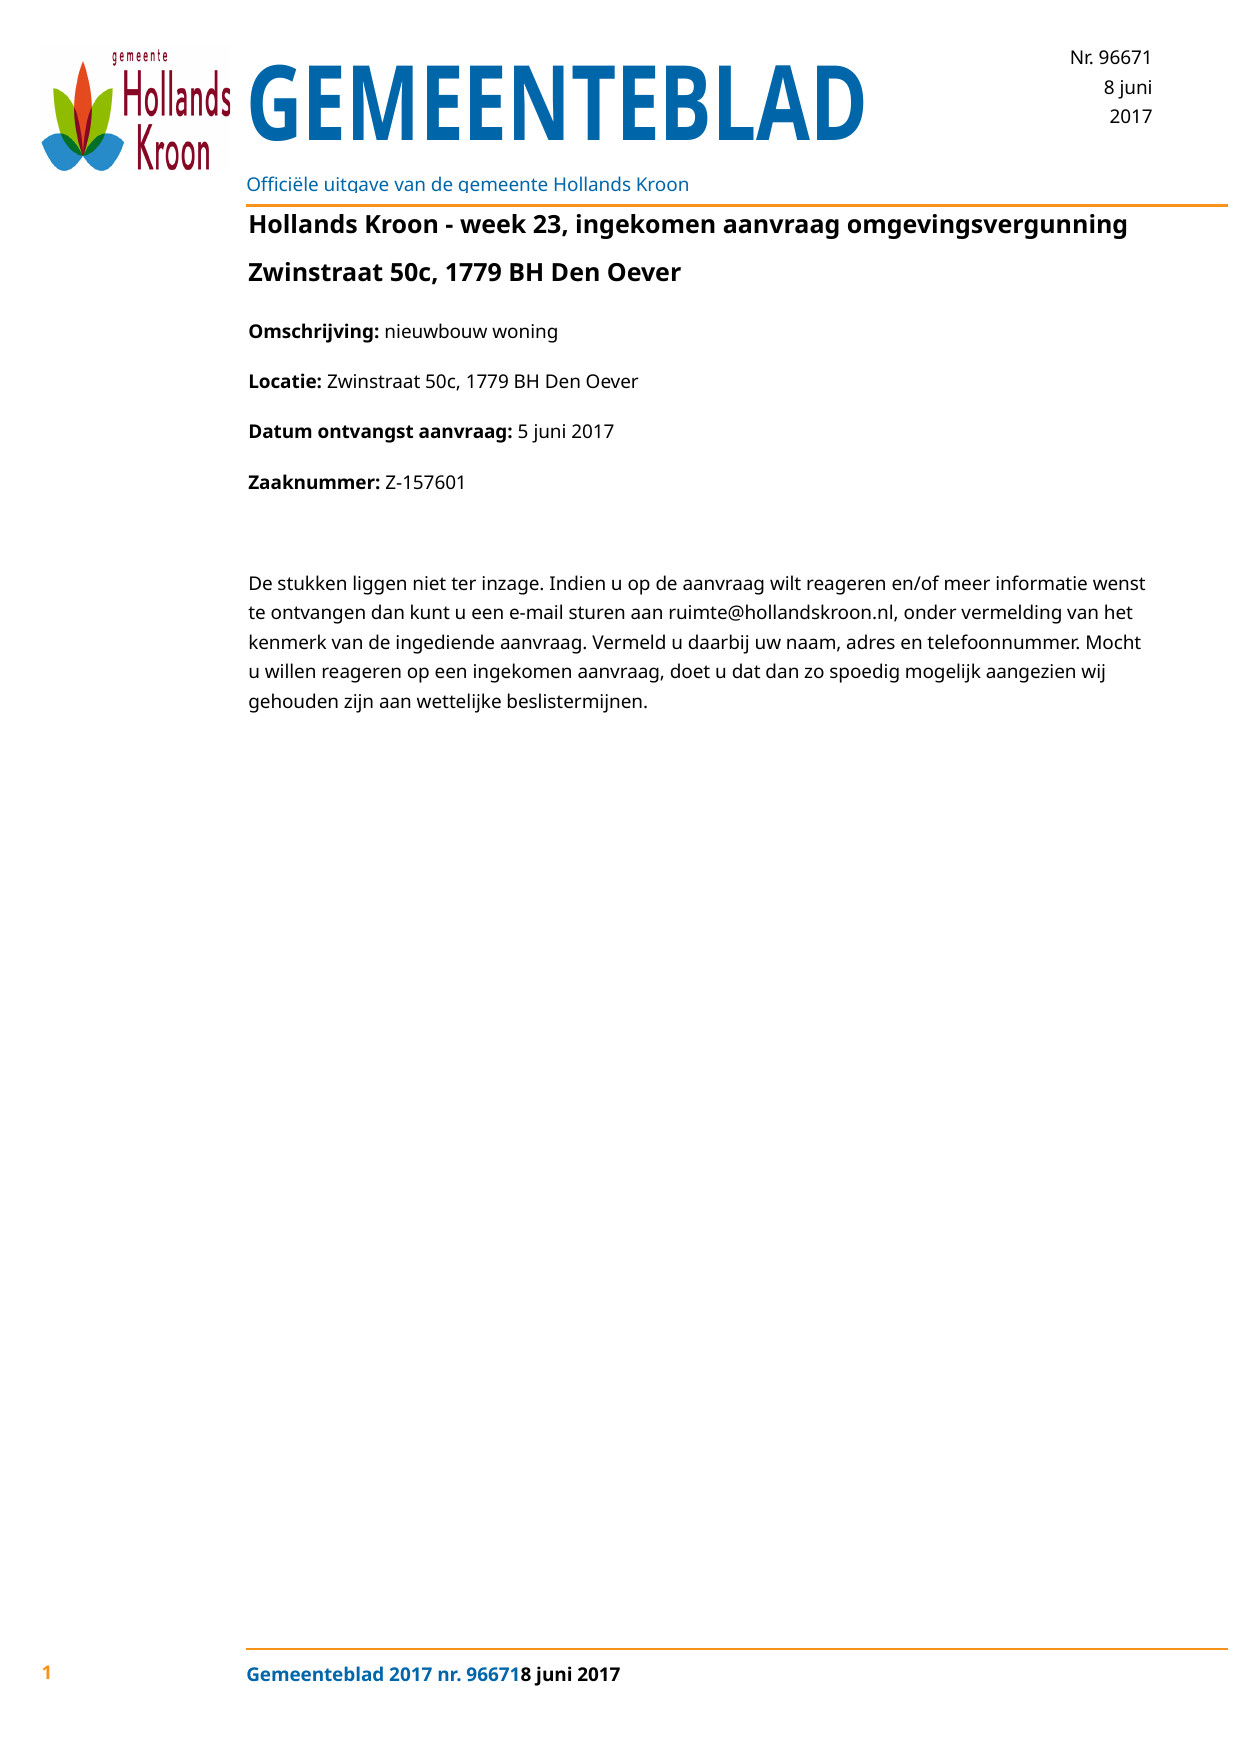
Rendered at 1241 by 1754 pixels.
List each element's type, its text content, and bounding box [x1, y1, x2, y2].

text Locatie: Zwinstraat 50c, 1779 BH Den Oever [248, 368, 1152, 394]
text De stukken liggen niet ter inzage. Indien u op de aanvraag wilt reageren en/of meer informatie wenst te ontvangen dan kunt u een e-mail sturen aan ruimte@hollandskroon.nl, onder vermelding van het kenmerk van de ingediende aanvraag. Vermeld u daarbij uw naam, adres en telefoonnummer. Mocht u willen reageren op een ingekomen aanvraag, doet u dat dan zo spoedig mogelijk aangezien wij gehouden zijn aan wettelijke beslistermijnen. [248, 570, 1152, 714]
picture [41, 47, 231, 172]
text Omschrijving: nieuwbouw woning [248, 318, 1152, 344]
text Zaaknummer: Z-157601 [248, 469, 1152, 495]
text Hollands Kroon - week 23, ingekomen aanvraag omgevingsvergunning Zwinstraat 50c, 1779 BH Den Oever [248, 207, 1152, 288]
text Datum ontvangst aanvraag: 5 juni 2017 [248, 419, 1152, 444]
